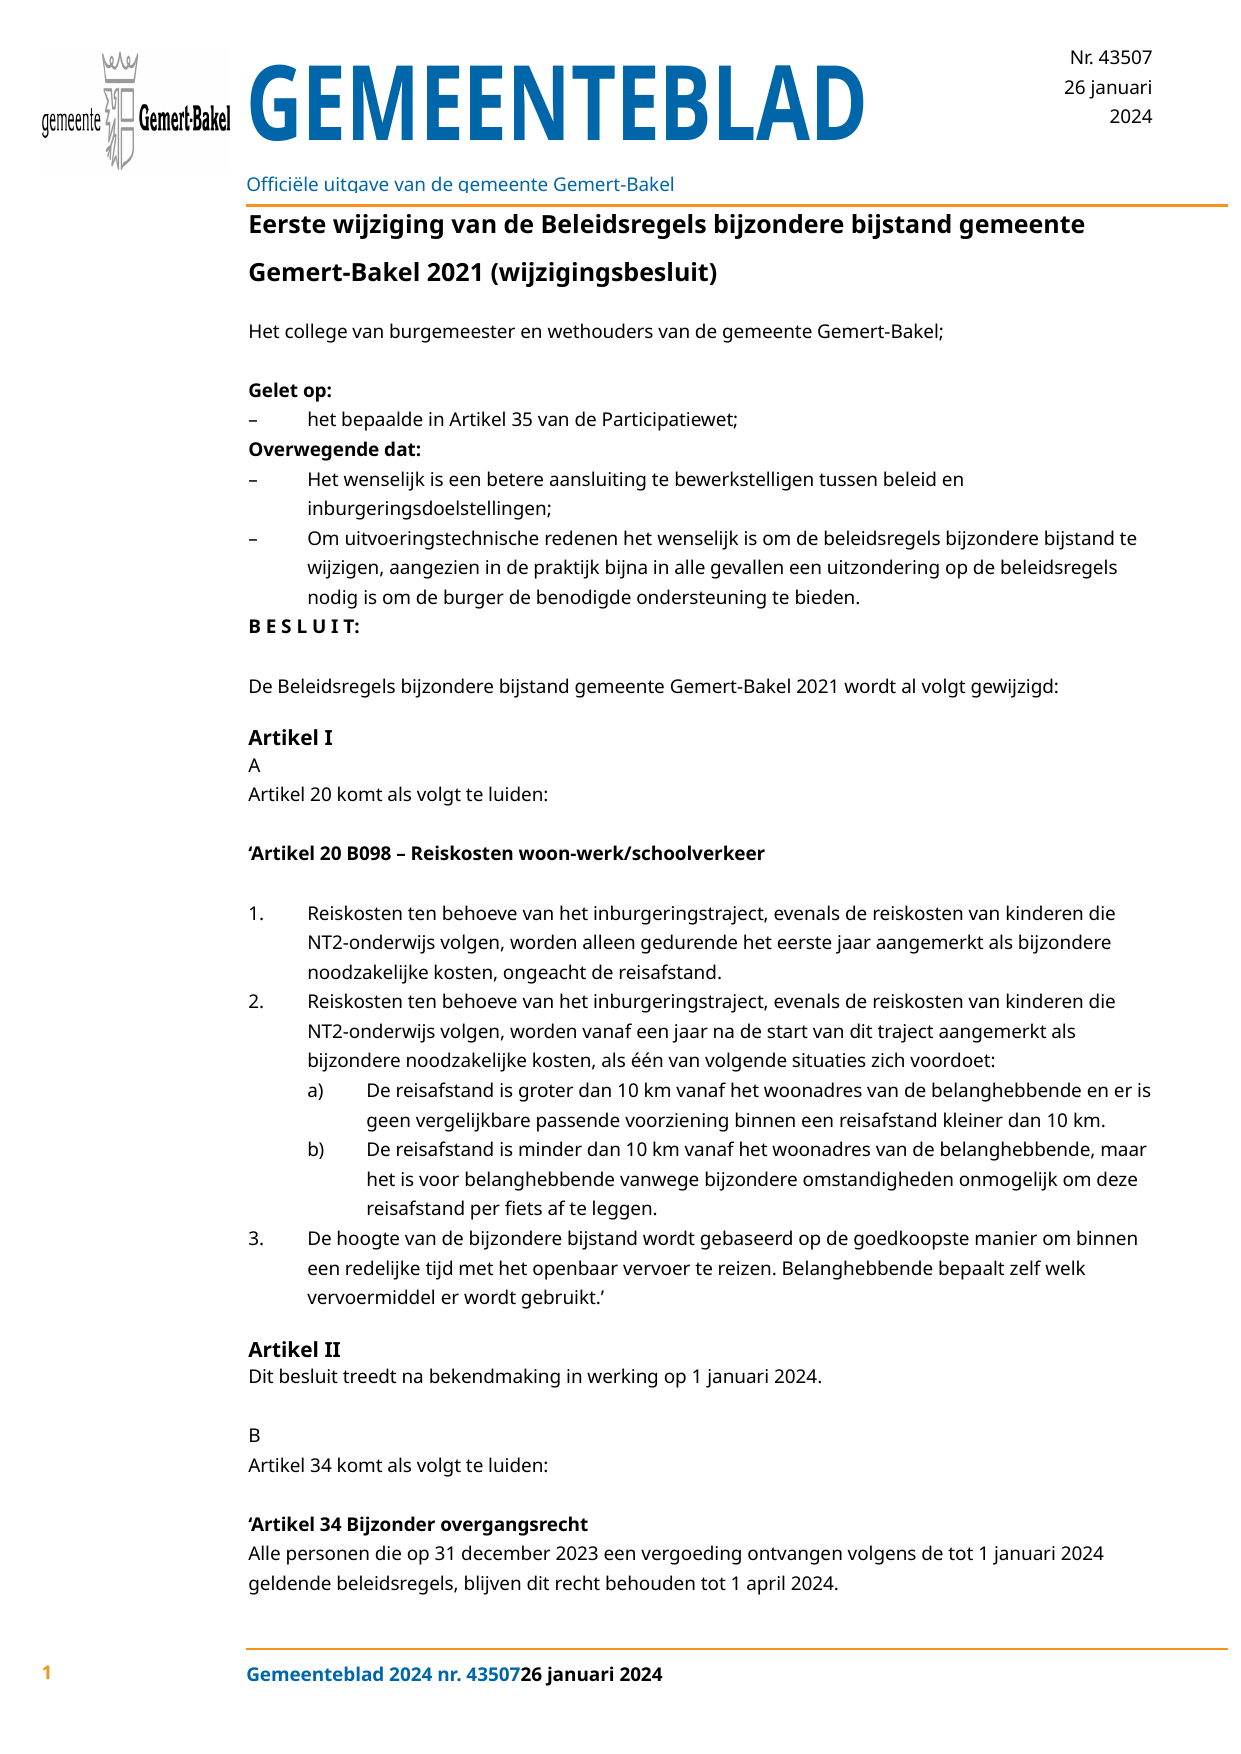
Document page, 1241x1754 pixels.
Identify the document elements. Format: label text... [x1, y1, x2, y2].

text Gelet op: [248, 377, 1152, 403]
text ‘Artikel 20 B098 – Reiskosten woon-werk/schoolverkeer [248, 841, 1152, 866]
list het bepaalde in Artikel 35 van de Participatiewet; [248, 407, 1152, 432]
list Reiskosten ten behoeve van het inburgeringstraject, evenals de reiskosten van kinderen die NT2-onderwijs volgen, worden alleen gedurende het eerste jaar aangemerkt als bijzondere noodzakelijke kosten, ongeacht de reisafstand. [248, 900, 1152, 984]
text Dit besluit treedt na bekendmaking in werking op 1 januari 2024. [248, 1363, 1152, 1389]
list De hoogte van de bijzondere bijstand wordt gebaseerd op de goedkoopste manier om binnen een redelijke tijd met het openbaar vervoer te reizen. Belanghebbende bepaalt zelf welk vervoermiddel er wordt gebruikt.’ [248, 1225, 1152, 1310]
list Reiskosten ten behoeve van het inburgeringstraject, evenals de reiskosten van kinderen die NT2-onderwijs volgen, worden vanaf een jaar na de start van dit traject aangemerkt als bijzondere noodzakelijke kosten, als één van volgende situaties zich voordoet: [248, 988, 1152, 1073]
text B E S L U I T: [248, 614, 1152, 639]
list De reisafstand is groter dan 10 km vanaf het woonadres van de belanghebbende en er is geen vergelijkbare passende voorziening binnen een reisafstand kleiner dan 10 km. [307, 1077, 1152, 1132]
text De Beleidsregels bijzondere bijstand gemeente Gemert-Bakel 2021 wordt al volgt gewijzigd: [248, 673, 1152, 699]
list Het wenselijk is een betere aansluiting te bewerkstelligen tussen beleid en inburgeringsdoelstellingen; [248, 466, 1152, 521]
text ‘Artikel 34 Bijzonder overgangsrecht [248, 1511, 1152, 1537]
picture [41, 47, 231, 172]
text Alle personen die op 31 december 2023 een vergoeding ontvangen volgens de tot 1 januari 2024 geldende beleidsregels, blijven dit recht behouden tot 1 april 2024. [248, 1541, 1152, 1596]
text Artikel 20 komt als volgt te luiden: [248, 781, 1152, 807]
text Het college van burgemeester en wethouders van de gemeente Gemert-Bakel; [248, 318, 1152, 344]
text Eerste wijziging van de Beleidsregels bijzondere bijstand gemeente Gemert-Bakel 2021 (wijzigingsbesluit) [248, 207, 1152, 288]
list Om uitvoeringstechnische redenen het wenselijk is om de beleidsregels bijzondere bijstand te wijzigen, aangezien in de praktijk bijna in alle gevallen een uitzondering op de beleidsregels nodig is om de burger de benodigde ondersteuning te bieden. [248, 525, 1152, 610]
text Artikel II [248, 1335, 1152, 1363]
text A [248, 752, 1152, 777]
list De reisafstand is minder dan 10 km vanaf het woonadres van de belanghebbende, maar het is voor belanghebbende vanwege bijzondere omstandigheden onmogelijk om deze reisafstand per fiets af te leggen. [307, 1136, 1152, 1221]
text B [248, 1422, 1152, 1448]
text Artikel 34 komt als volgt te luiden: [248, 1452, 1152, 1478]
text Overwegende dat: [248, 436, 1152, 462]
text Artikel I [248, 723, 1152, 752]
